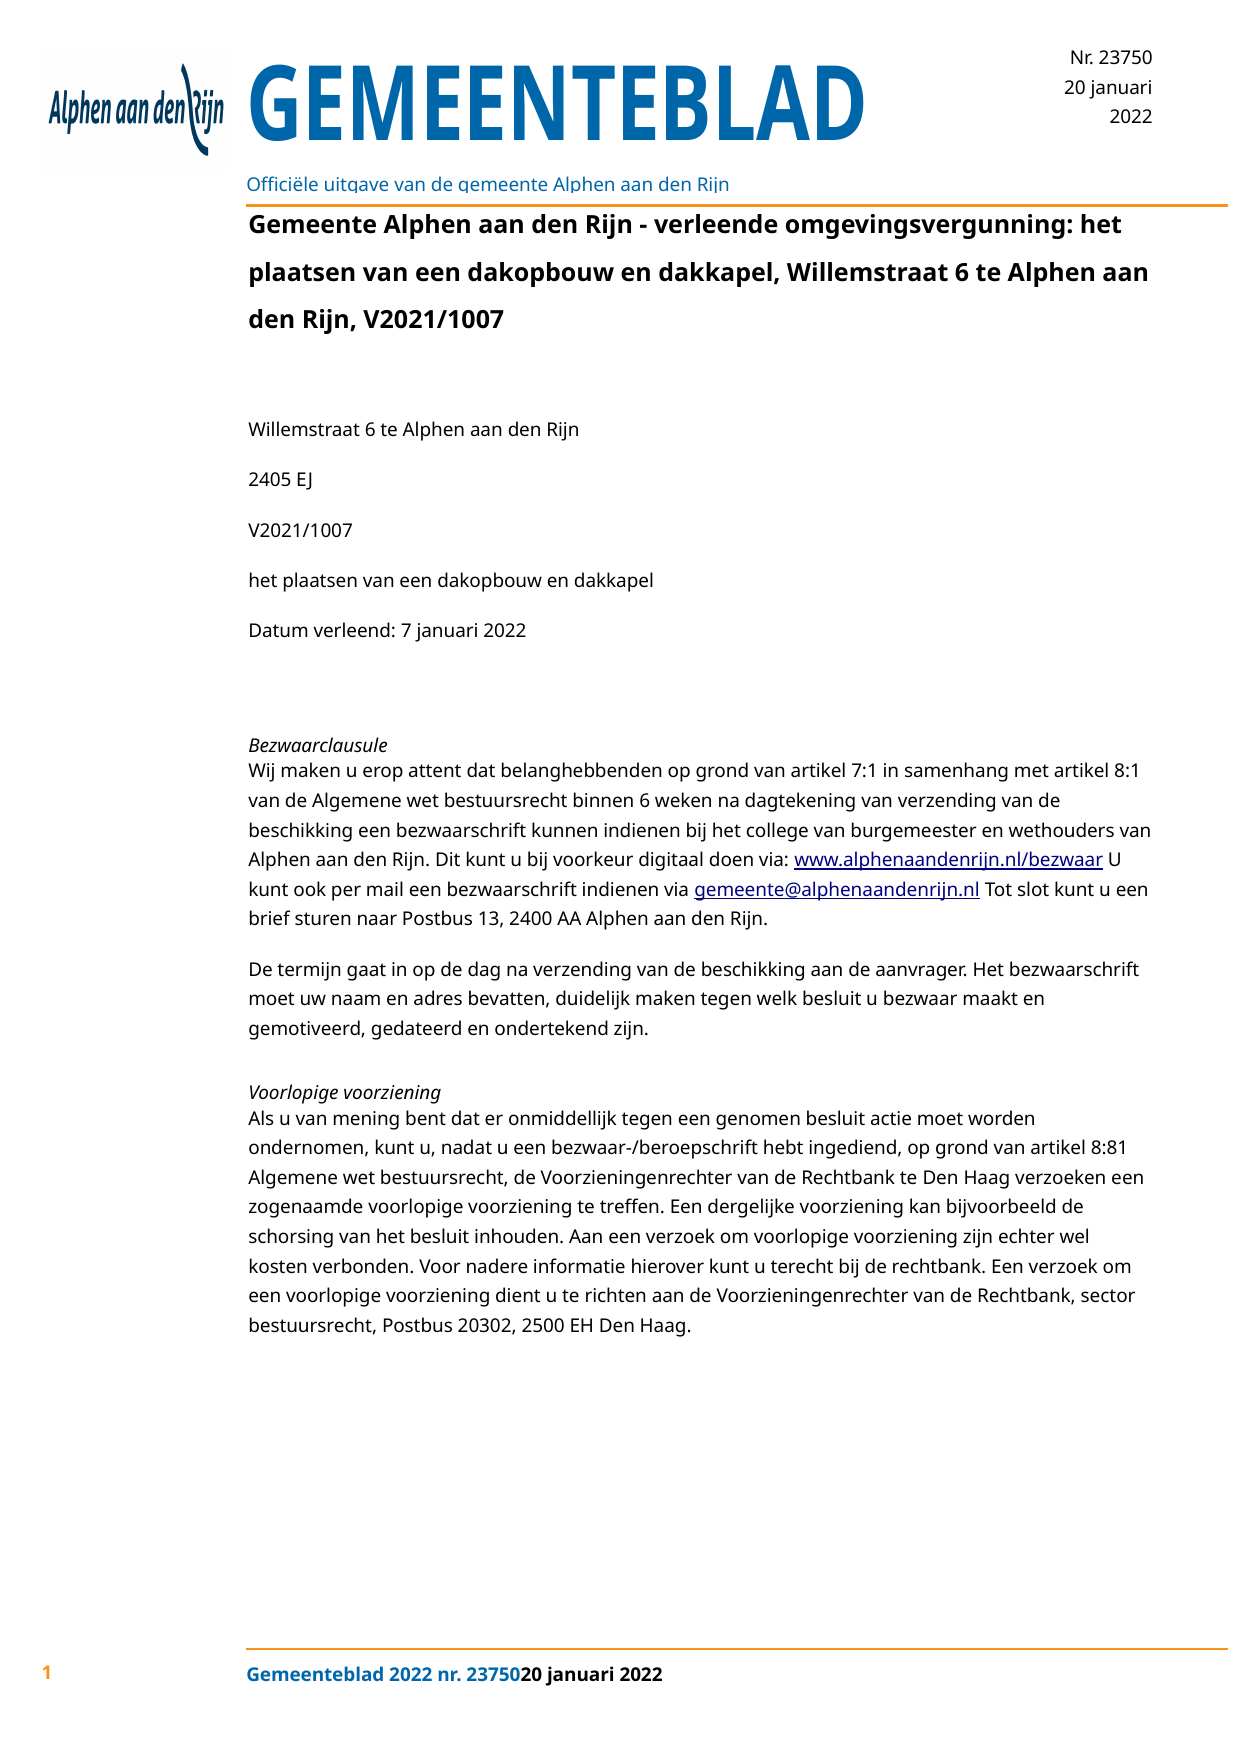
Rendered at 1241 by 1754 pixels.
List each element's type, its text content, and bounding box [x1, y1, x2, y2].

text Als u van mening bent dat er onmiddellijk tegen een genomen besluit actie moet worden ondernomen, kunt u, nadat u een bezwaar-/beroepschrift hebt ingediend, op grond van artikel 8:81 Algemene wet bestuursrecht, de Voorzieningenrechter van de Rechtbank te Den Haag verzoeken een zogenaamde voorlopige voorziening te treffen. Een dergelijke voorziening kan bijvoorbeeld de schorsing van het besluit inhouden. Aan een verzoek om voorlopige voorziening zijn echter wel kosten verbonden. Voor nadere informatie hierover kunt u terecht bij de rechtbank. Een verzoek om een voorlopige voorziening dient u te richten aan de Voorzieningenrechter van de Rechtbank, sector bestuursrecht, Postbus 20302, 2500 EH Den Haag. [248, 1105, 1152, 1338]
text De termijn gaat in op de dag na verzending van de beschikking aan de aanvrager. Het bezwaarschrift moet uw naam en adres bevatten, duidelijk maken tegen welk besluit u bezwaar maakt en gemotiveerd, gedateerd en ondertekend zijn. [248, 956, 1152, 1041]
text 2405 EJ [248, 466, 1152, 492]
text het plaatsen van een dakopbouw en dakkapel [248, 567, 1152, 593]
text Bezwaarclausule [248, 732, 1152, 758]
text Wij maken u erop attent dat belanghebbenden op grond van artikel 7:1 in samenhang met artikel 8:1 van de Algemene wet bestuursrecht binnen 6 weken na dagtekening van verzending van de beschikking een bezwaarschrift kunnen indienen bij het college van burgemeester en wethouders van Alphen aan den Rijn. Dit kunt u bij voorkeur digitaal doen via: www.alphenaandenrijn.nl/bezwaar U kunt ook per mail een bezwaarschrift indienen via gemeente@alphenaandenrijn.nl Tot slot kunt u een brief sturen naar Postbus 13, 2400 AA Alphen aan den Rijn. [248, 758, 1152, 931]
text Datum verleend: 7 januari 2022 [248, 618, 1152, 643]
text V2021/1007 [248, 517, 1152, 542]
text Willemstraat 6 te Alphen aan den Rijn [248, 416, 1152, 442]
text Gemeente Alphen aan den Rijn - verleende omgevingsvergunning: het plaatsen van een dakopbouw en dakkapel, Willemstraat 6 te Alphen aan den Rijn, V2021/1007 [248, 207, 1152, 336]
picture [41, 47, 231, 172]
text Voorlopige voorziening [248, 1079, 1152, 1105]
